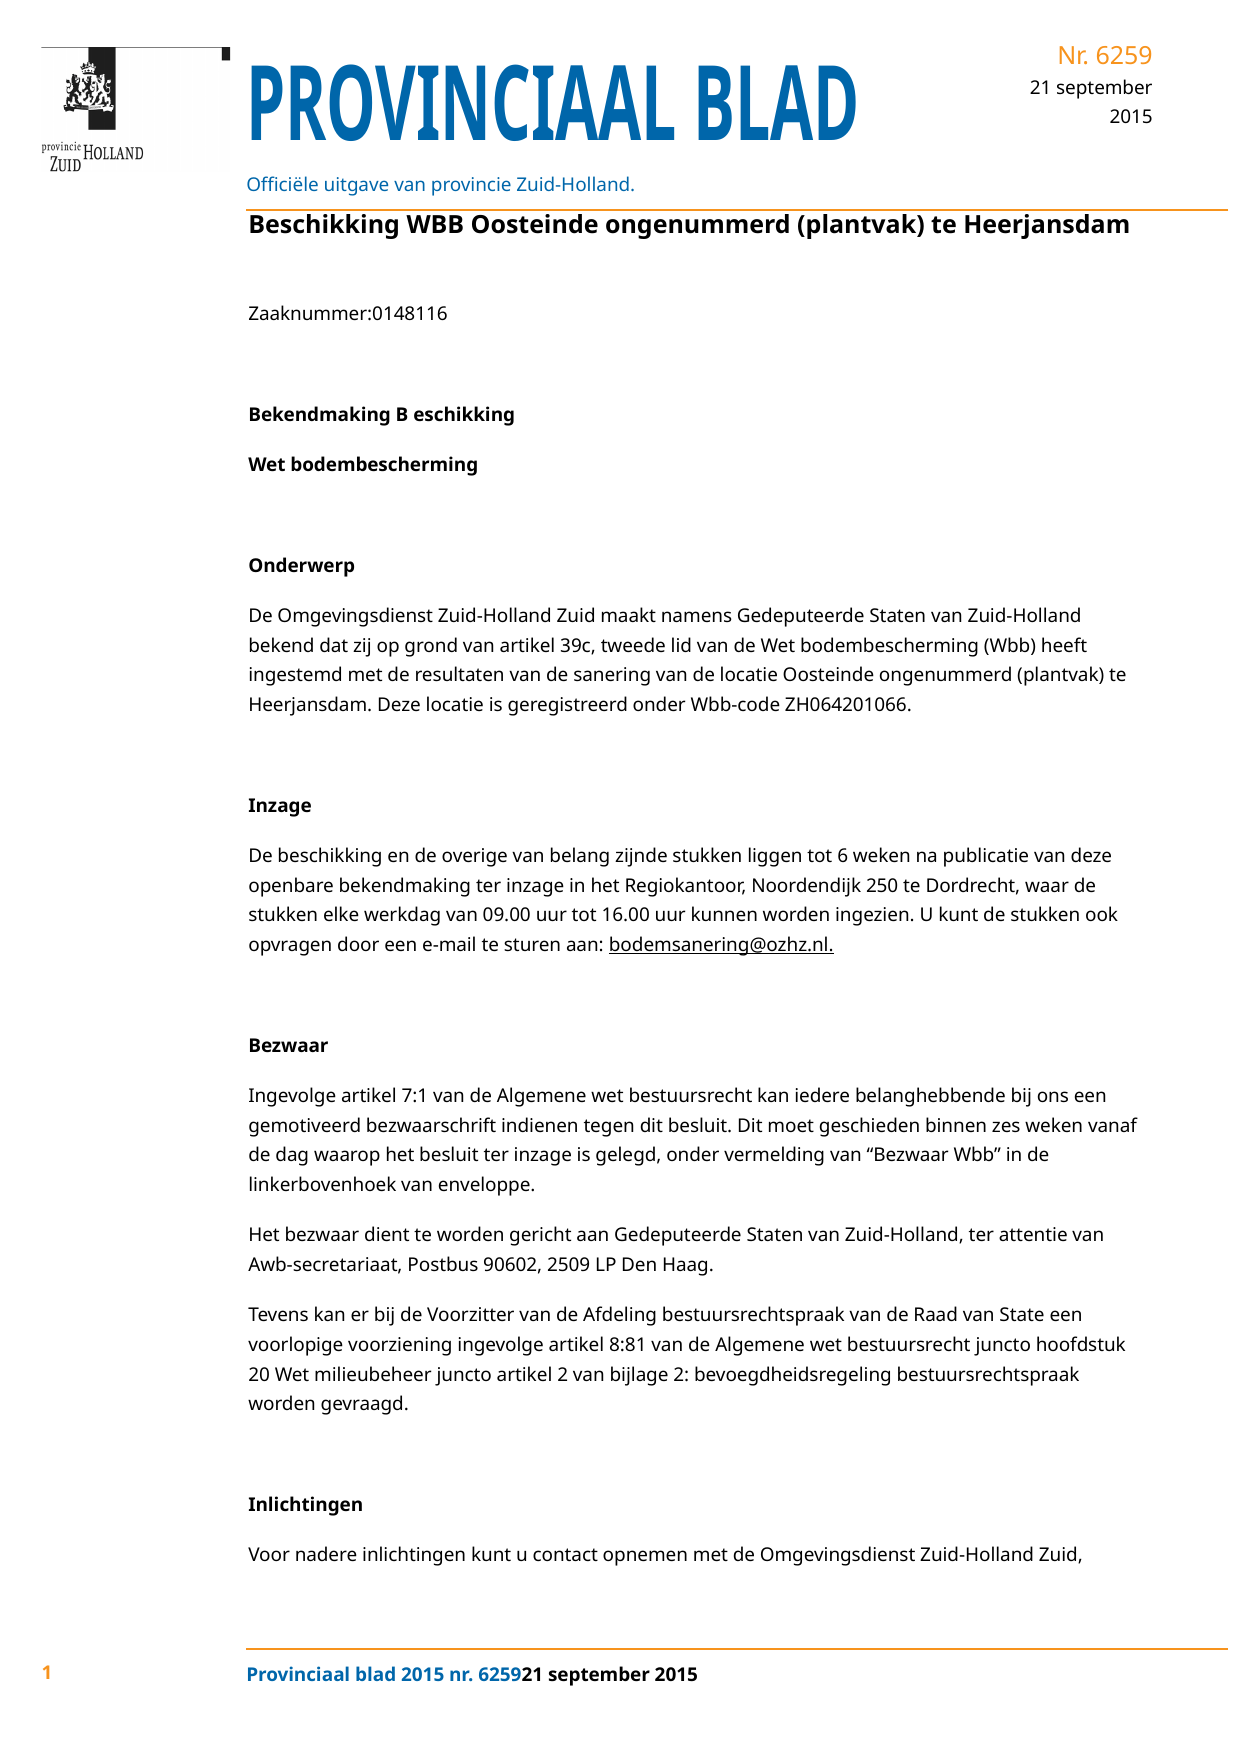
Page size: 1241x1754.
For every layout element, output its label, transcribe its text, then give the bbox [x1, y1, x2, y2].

text De beschikking en de overige van belang zijnde stukken liggen tot 6 weken na publicatie van deze openbare bekendmaking ter inzage in het Regiokantoor, Noordendijk 250 te Dordrecht, waar de stukken elke werkdag van 09.00 uur tot 16.00 uur kunnen worden ingezien. U kunt de stukken ook opvragen door een e-mail te sturen aan: bodemsanering@ozhz.nl. [248, 842, 1152, 957]
text Bekendmaking B eschikking [248, 401, 1152, 426]
text Ingevolge artikel 7:1 van de Algemene wet bestuursrecht kan iedere belanghebbende bij ons een gemotiveerd bezwaarschrift indienen tegen dit besluit. Dit moet geschieden binnen zes weken vanaf de dag waarop het besluit ter inzage is gelegd, onder vermelding van “Bezwaar Wbb” in de linkerbovenhoek van enveloppe. [248, 1082, 1152, 1197]
text Voor nadere inlichtingen kunt u contact opnemen met de Omgevingsdienst Zuid-Holland Zuid, [248, 1542, 1152, 1567]
text Het bezwaar dient te worden gericht aan Gedeputeerde Staten van Zuid-Holland, ter attentie van Awb-secretariaat, Postbus 90602, 2509 LP Den Haag. [248, 1222, 1152, 1277]
picture [41, 47, 231, 172]
text Wet bodembescherming [248, 451, 1152, 477]
text Zaaknummer:0148116 [248, 300, 1152, 326]
text Inzage [248, 792, 1152, 818]
text Onderwerp [248, 552, 1152, 578]
text Tevens kan er bij de Voorzitter van de Afdeling bestuursrechtspraak van de Raad van State een voorlopige voorziening ingevolge artikel 8:81 van de Algemene wet bestuursrecht juncto hoofdstuk 20 Wet milieubeheer juncto artikel 2 van bijlage 2: bevoegdheidsregeling bestuursrechtspraak worden gevraagd. [248, 1302, 1152, 1416]
text Inlichtingen [248, 1491, 1152, 1517]
text Beschikking WBB Oosteinde ongenummerd (plantvak) te Heerjansdam [248, 211, 1152, 241]
text De Omgevingsdienst Zuid-Holland Zuid maakt namens Gedeputeerde Staten van Zuid-Holland bekend dat zij op grond van artikel 39c, tweede lid van de Wet bodembescherming (Wbb) heeft ingestemd met de resultaten van de sanering van de locatie Oosteinde ongenummerd (plantvak) te Heerjansdam. Deze locatie is geregistreerd onder Wbb-code ZH064201066. [248, 602, 1152, 717]
text Bezwaar [248, 1032, 1152, 1058]
